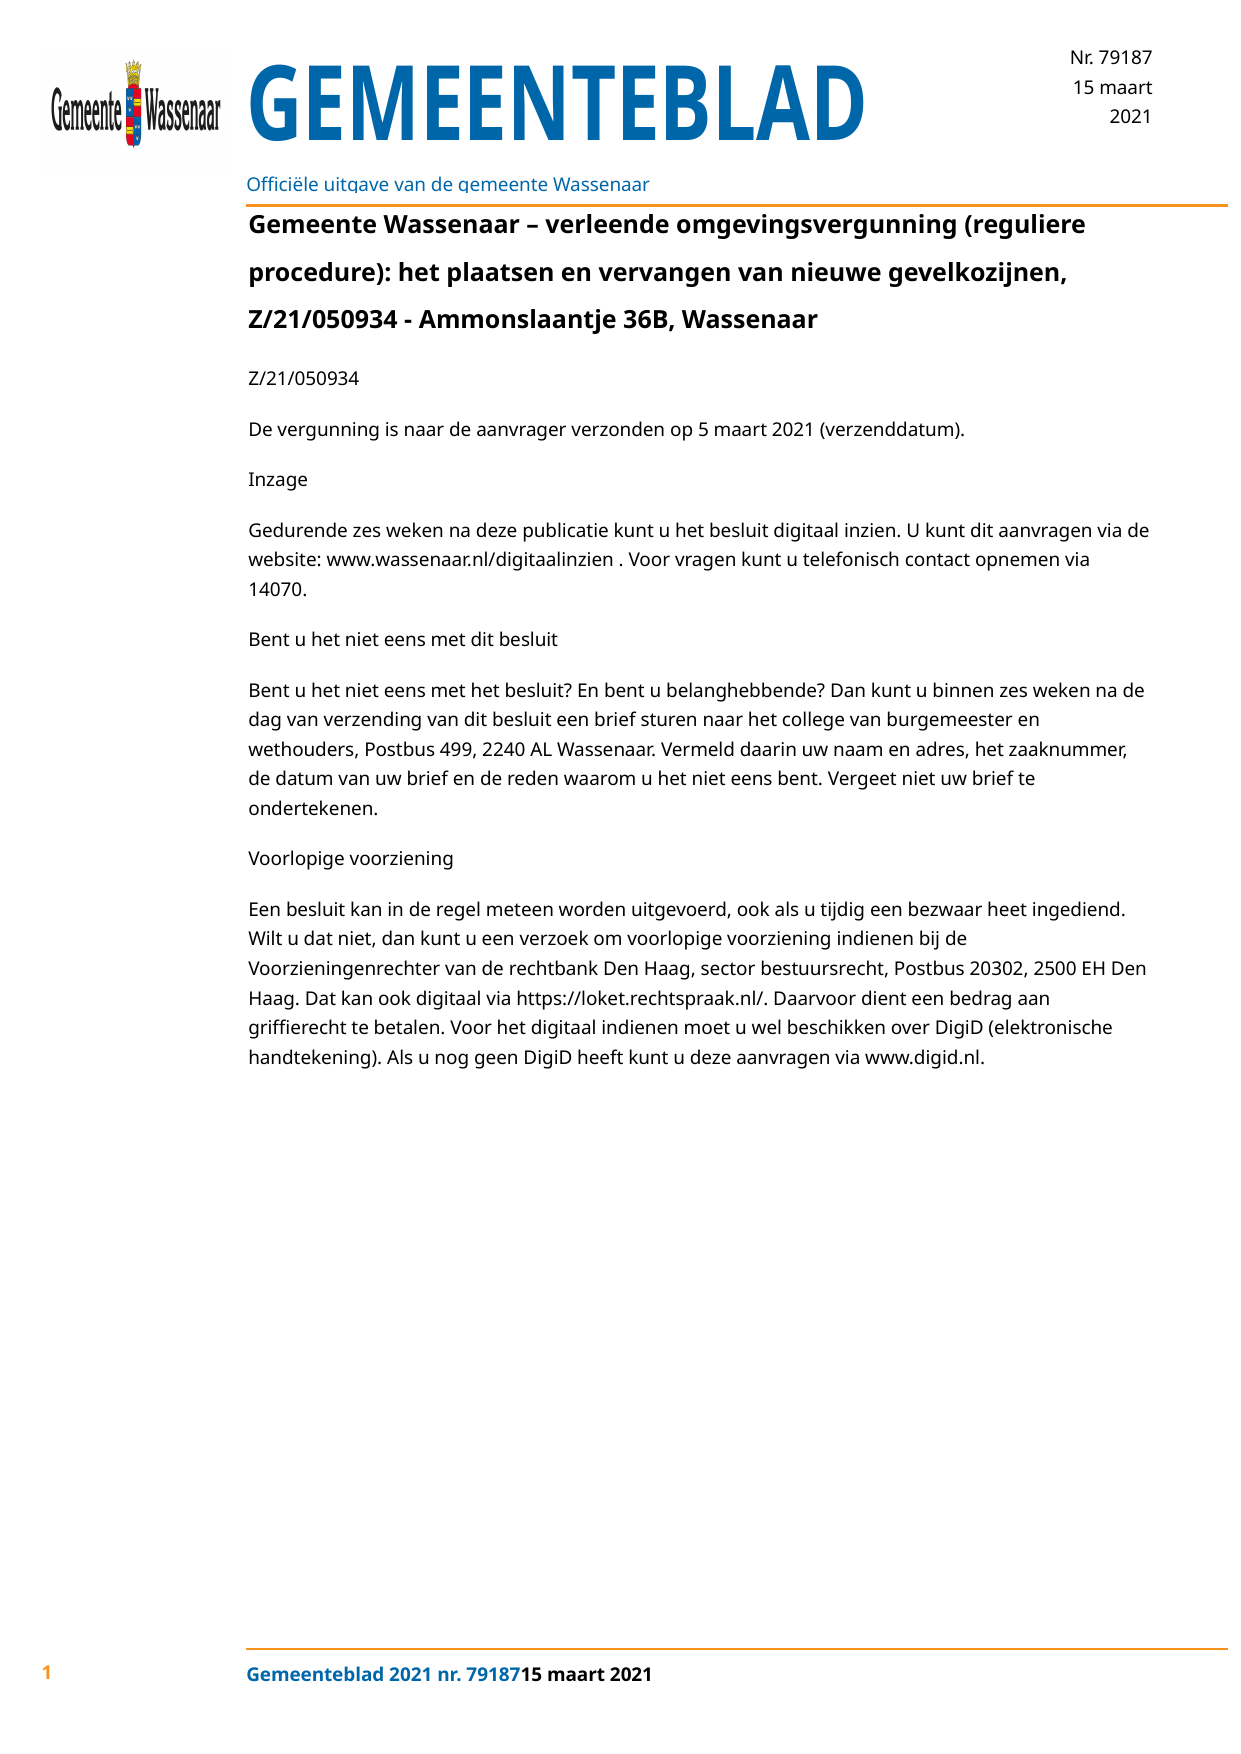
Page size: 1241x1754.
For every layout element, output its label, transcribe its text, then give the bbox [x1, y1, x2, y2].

text Een besluit kan in de regel meteen worden uitgevoerd, ook als u tijdig een bezwaar heet ingediend. Wilt u dat niet, dan kunt u een verzoek om voorlopige voorziening indienen bij de Voorzieningenrechter van de rechtbank Den Haag, sector bestuursrecht, Postbus 20302, 2500 EH Den Haag. Dat kan ook digitaal via https://loket.rechtspraak.nl/. Daarvoor dient een bedrag aan griffierecht te betalen. Voor het digitaal indienen moet u wel beschikken over DigiD (elektronische handtekening). Als u nog geen DigiD heeft kunt u deze aanvragen via www.digid.nl. [248, 896, 1152, 1069]
text Bent u het niet eens met het besluit? En bent u belanghebbende? Dan kunt u binnen zes weken na de dag van verzending van dit besluit een brief sturen naar het college van burgemeester en wethouders, Postbus 499, 2240 AL Wassenaar. Vermeld daarin uw naam en adres, het zaaknummer, de datum van uw brief en de reden waarom u het niet eens bent. Vergeet niet uw brief te ondertekenen. [248, 677, 1152, 821]
picture [41, 47, 231, 172]
text Gemeente Wassenaar – verleende omgevingsvergunning (reguliere procedure): het plaatsen en vervangen van nieuwe gevelkozijnen, Z/21/050934 - Ammonslaantje 36B, Wassenaar [248, 207, 1152, 336]
text Voorlopige voorziening [248, 846, 1152, 871]
text Bent u het niet eens met dit besluit [248, 626, 1152, 652]
text Inzage [248, 466, 1152, 492]
text Gedurende zes weken na deze publicatie kunt u het besluit digitaal inzien. U kunt dit aanvragen via de website: www.wassenaar.nl/digitaalinzien . Voor vragen kunt u telefonisch contact opnemen via 14070. [248, 517, 1152, 602]
text Z/21/050934 [248, 366, 1152, 391]
text De vergunning is naar de aanvrager verzonden op 5 maart 2021 (verzenddatum). [248, 416, 1152, 442]
